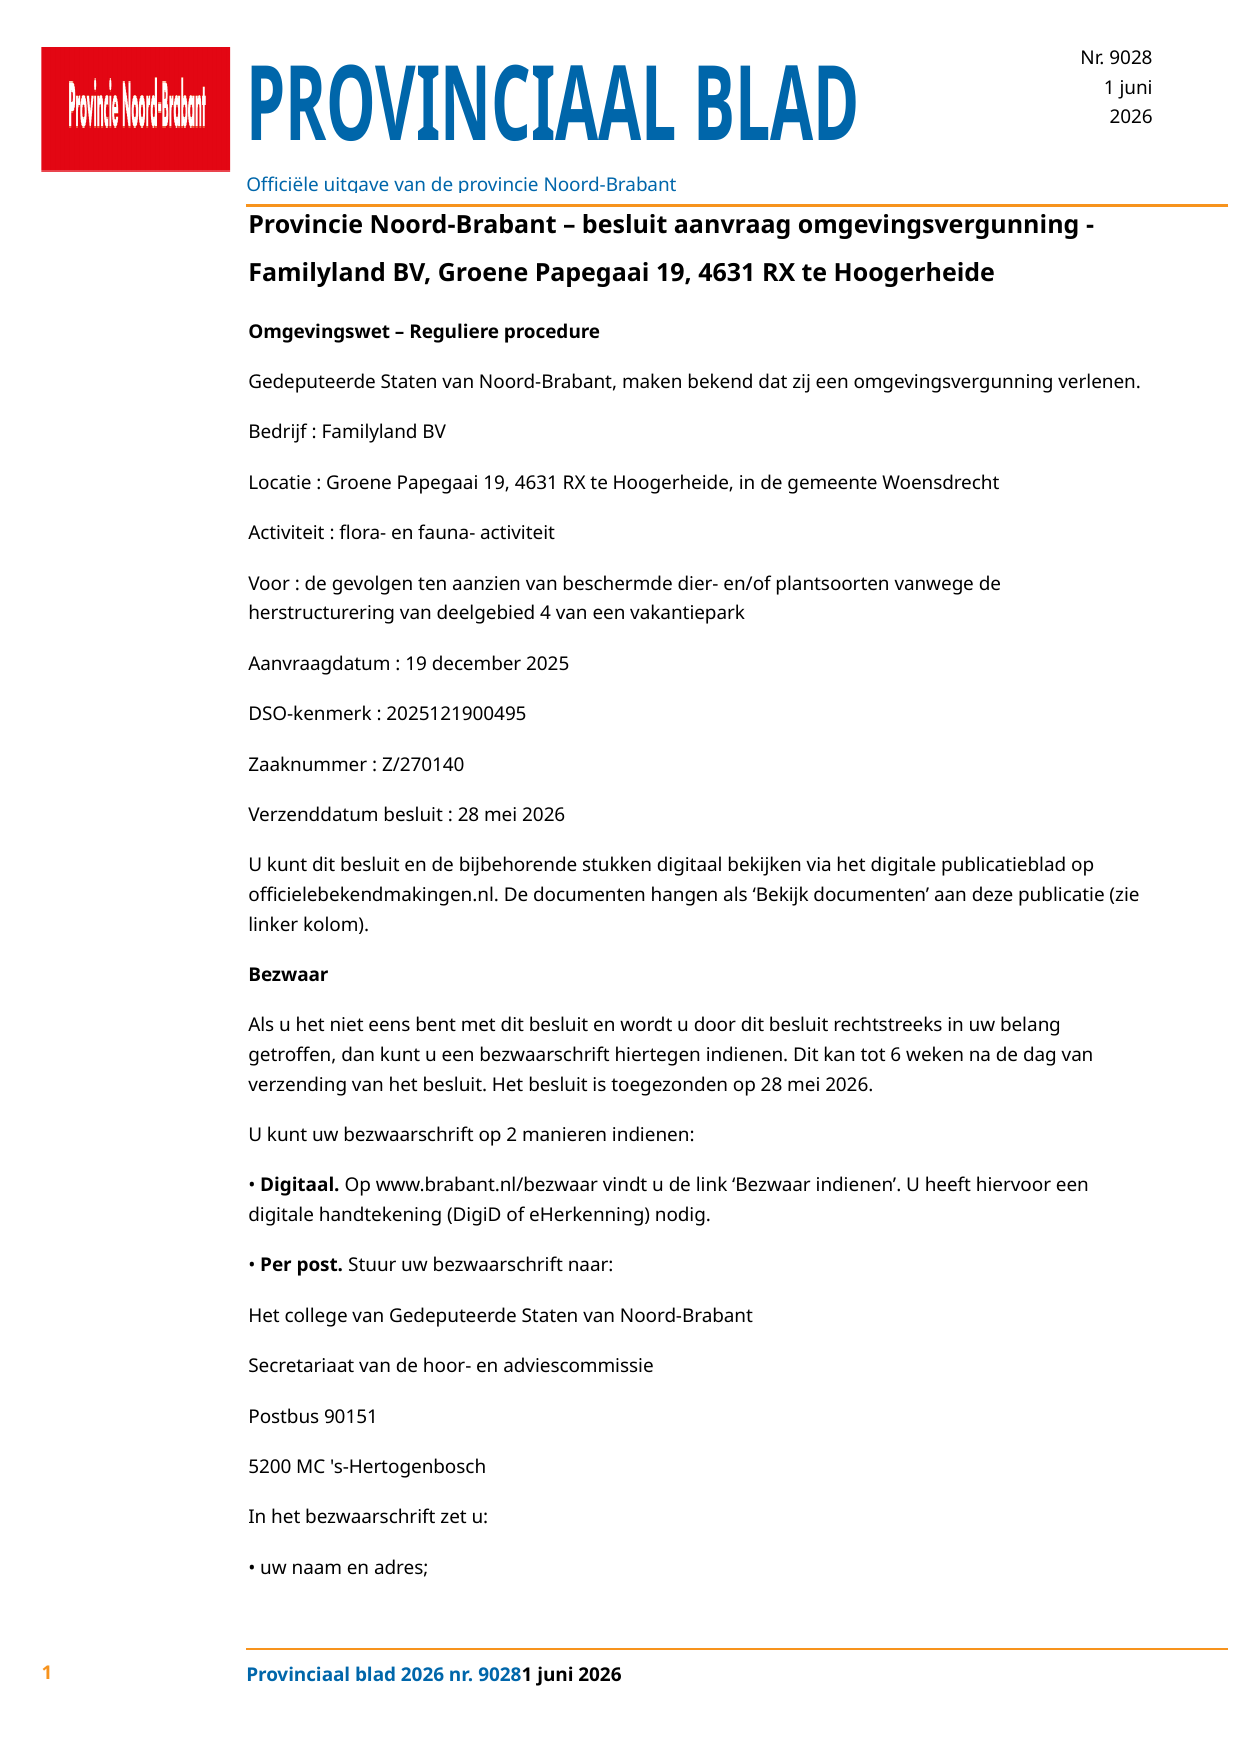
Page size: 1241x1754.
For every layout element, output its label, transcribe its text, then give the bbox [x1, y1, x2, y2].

text Activiteit : flora- en fauna- activiteit [248, 519, 1152, 545]
text Gedeputeerde Staten van Noord-Brabant, maken bekend dat zij een omgevingsvergunning verlenen. [248, 368, 1152, 394]
text 5200 MC 's‑Hertogenbosch [248, 1453, 1152, 1479]
text Als u het niet eens bent met dit besluit en wordt u door dit besluit rechtstreeks in uw belang getroffen, dan kunt u een bezwaarschrift hiertegen indienen. Dit kan tot 6 weken na de dag van verzending van het besluit. Het besluit is toegezonden op 28 mei 2026. [248, 1012, 1152, 1097]
text Omgevingswet – Reguliere procedure [248, 318, 1152, 344]
text • uw naam en adres; [248, 1554, 1152, 1580]
text Secretariaat van de hoor- en adviescommissie [248, 1352, 1152, 1378]
text DSO-kenmerk : 2025121900495 [248, 700, 1152, 726]
text In het bezwaarschrift zet u: [248, 1504, 1152, 1529]
text Voor : de gevolgen ten aanzien van beschermde dier- en/of plantsoorten vanwege de herstructurering van deelgebied 4 van een vakantiepark [248, 570, 1152, 625]
text Bezwaar [248, 961, 1152, 987]
text U kunt uw bezwaarschrift op 2 manieren indienen: [248, 1121, 1152, 1147]
text Locatie : Groene Papegaai 19, 4631 RX te Hoogerheide, in de gemeente Woensdrecht [248, 469, 1152, 495]
text Bedrijf : Familyland BV [248, 419, 1152, 444]
text Zaaknummer : Z/270140 [248, 751, 1152, 777]
text • Digitaal. Op www.brabant.nl/bezwaar vindt u de link ‘Bezwaar indienen’. U heeft hiervoor een digitale handtekening (DigiD of eHerkenning) nodig. [248, 1172, 1152, 1227]
text U kunt dit besluit en de bijbehorende stukken digitaal bekijken via het digitale publicatieblad op officielebekendmakingen.nl. De documenten hangen als ‘Bekijk documenten’ aan deze publicatie (zie linker kolom). [248, 852, 1152, 937]
text Verzenddatum besluit : 28 mei 2026 [248, 801, 1152, 827]
text • Per post. Stuur uw bezwaarschrift naar: [248, 1252, 1152, 1277]
text Provincie Noord-Brabant – besluit aanvraag omgevingsvergunning - Familyland BV, Groene Papegaai 19, 4631 RX te Hoogerheide [248, 207, 1152, 288]
text Het college van Gedeputeerde Staten van Noord-Brabant [248, 1302, 1152, 1328]
text Aanvraagdatum : 19 december 2025 [248, 650, 1152, 676]
picture [41, 47, 231, 172]
text Postbus 90151 [248, 1403, 1152, 1429]
